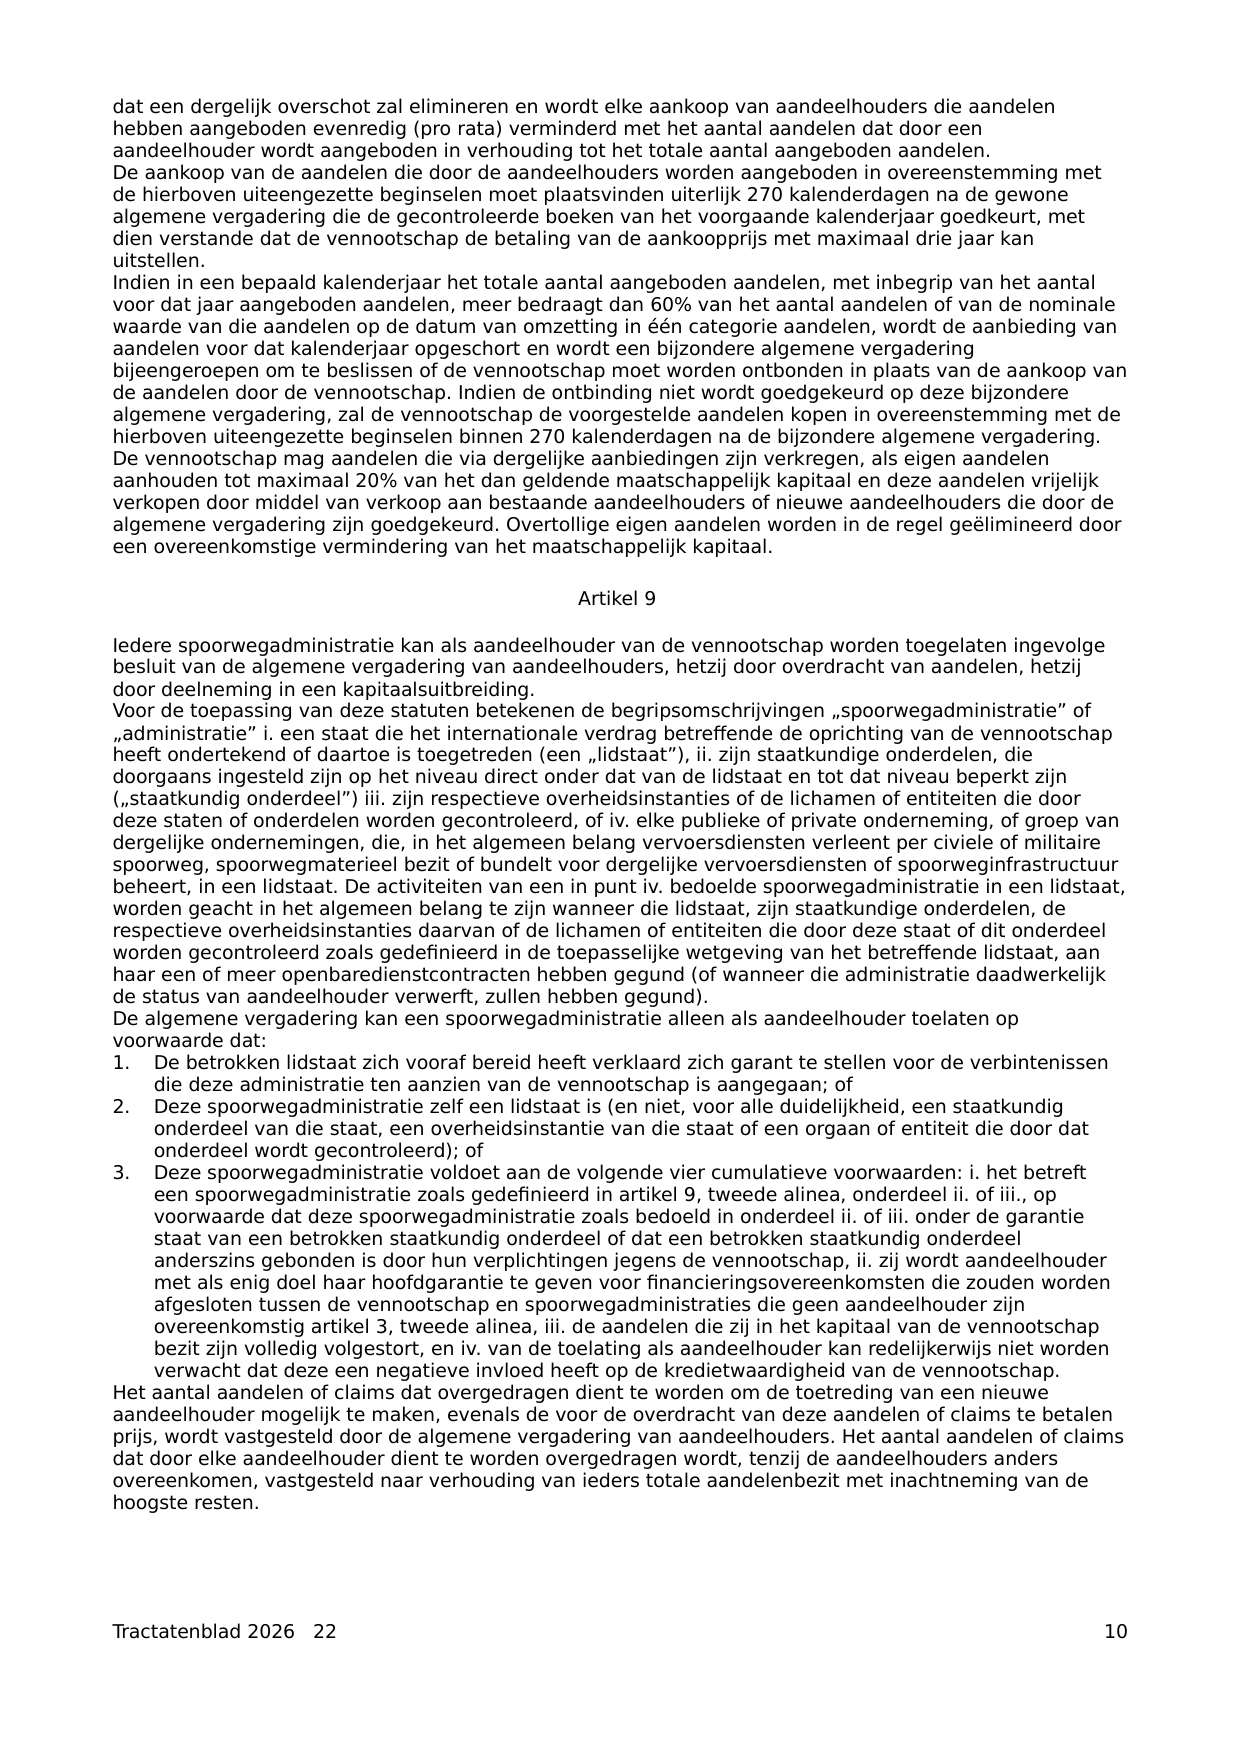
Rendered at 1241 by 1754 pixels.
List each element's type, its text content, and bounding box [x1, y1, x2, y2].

text Het aantal aandelen of claims dat overgedragen dient te worden om de toetreding van een nieuwe aandeelhouder mogelijk te maken, evenals de voor de overdracht van deze aandelen of claims te betalen prijs, wordt vastgesteld door de algemene vergadering van aandeelhouders. Het aantal aandelen of claims dat door elke aandeelhouder dient te worden overgedragen wordt, tenzij de aandeelhouders anders overeenkomen, vastgesteld naar verhouding van ieders totale aandelenbezit met inachtneming van de hoogste resten. [112, 1382, 1128, 1514]
text 2. Deze spoorwegadministratie zelf een lidstaat is (en niet, voor alle duidelijkheid, een staatkundig onderdeel van die staat, een overheidsinstantie van die staat of een orgaan of entiteit die door dat onderdeel wordt gecontroleerd); of [112, 1096, 1128, 1162]
subtitle Artikel 9 [112, 587, 1128, 609]
text Voor de toepassing van deze statuten betekenen de begripsomschrijvingen „spoorwegadministratie” of „administratie” i. een staat die het internationale verdrag betreffende de oprichting van de vennootschap heeft ondertekend of daartoe is toegetreden (een „lidstaat”), ii. zijn staatkundige onderdelen, die doorgaans ingesteld zijn op het niveau direct onder dat van de lidstaat en tot dat niveau beperkt zijn („staatkundig onderdeel”) iii. zijn respectieve overheidsinstanties of de lichamen of entiteiten die door deze staten of onderdelen worden gecontroleerd, of iv. elke publieke of private onderneming, of groep van dergelijke ondernemingen, die, in het algemeen belang vervoersdiensten verleent per civiele of militaire spoorweg, spoorwegmaterieel bezit of bundelt voor dergelijke vervoersdiensten of spoorweginfrastructuur beheert, in een lidstaat. De activiteiten van een in punt iv. bedoelde spoorwegadministratie in een lidstaat, worden geacht in het algemeen belang te zijn wanneer die lidstaat, zijn staatkundige onderdelen, de respectieve overheidsinstanties daarvan of de lichamen of entiteiten die door deze staat of dit onderdeel worden gecontroleerd zoals gedefinieerd in de toepasselijke wetgeving van het betreffende lidstaat, aan haar een of meer openbaredienstcontracten hebben gegund (of wanneer die administratie daadwerkelijk de status van aandeelhouder verwerft, zullen hebben gegund). [112, 700, 1128, 1008]
text Iedere spoorwegadministratie kan als aandeelhouder van de vennootschap worden toegelaten ingevolge besluit van de algemene vergadering van aandeelhouders, hetzij door overdracht van aandelen, hetzij door deelneming in een kapitaalsuitbreiding. [112, 634, 1128, 700]
text De vennootschap mag aandelen die via dergelijke aanbiedingen zijn verkregen, als eigen aandelen aanhouden tot maximaal 20% van het dan geldende maatschappelijk kapitaal en deze aandelen vrijelijk verkopen door middel van verkoop aan bestaande aandeelhouders of nieuwe aandeelhouders die door de algemene vergadering zijn goedgekeurd. Overtollige eigen aandelen worden in de regel geëlimineerd door een overeenkomstige vermindering van het maatschappelijk kapitaal. [112, 448, 1128, 557]
text 3. Deze spoorwegadministratie voldoet aan de volgende vier cumulatieve voorwaarden: i. het betreft een spoorwegadministratie zoals gedefinieerd in artikel 9, tweede alinea, onderdeel ii. of iii., op voorwaarde dat deze spoorwegadministratie zoals bedoeld in onderdeel ii. of iii. onder de garantie staat van een betrokken staatkundig onderdeel of dat een betrokken staatkundig onderdeel anderszins gebonden is door hun verplichtingen jegens de vennootschap, ii. zij wordt aandeelhouder met als enig doel haar hoofdgarantie te geven voor financieringsovereenkomsten die zouden worden afgesloten tussen de vennootschap en spoorwegadministraties die geen aandeelhouder zijn overeenkomstig artikel 3, tweede alinea, iii. de aandelen die zij in het kapitaal van de vennootschap bezit zijn volledig volgestort, en iv. van de toelating als aandeelhouder kan redelijkerwijs niet worden verwacht dat deze een negatieve invloed heeft op de kredietwaardigheid van de vennootschap. [112, 1162, 1128, 1382]
text De algemene vergadering kan een spoorwegadministratie alleen als aandeelhouder toelaten op voorwaarde dat: [112, 1008, 1128, 1052]
text Indien in een bepaald kalenderjaar het totale aantal aangeboden aandelen, met inbegrip van het aantal voor dat jaar aangeboden aandelen, meer bedraagt dan 60% van het aantal aandelen of van de nominale waarde van die aandelen op de datum van omzetting in één categorie aandelen, wordt de aanbieding van aandelen voor dat kalenderjaar opgeschort en wordt een bijzondere algemene vergadering bijeengeroepen om te beslissen of de vennootschap moet worden ontbonden in plaats van de aankoop van de aandelen door de vennootschap. Indien de ontbinding niet wordt goedgekeurd op deze bijzondere algemene vergadering, zal de vennootschap de voorgestelde aandelen kopen in overeenstemming met de hierboven uiteengezette beginselen binnen 270 kalenderdagen na de bijzondere algemene vergadering. [112, 272, 1128, 448]
text 1. De betrokken lidstaat zich vooraf bereid heeft verklaard zich garant te stellen voor de verbintenissen die deze administratie ten aanzien van de vennootschap is aangegaan; of [112, 1052, 1128, 1096]
text De aankoop van de aandelen die door de aandeelhouders worden aangeboden in overeenstemming met de hierboven uiteengezette beginselen moet plaatsvinden uiterlijk 270 kalenderdagen na de gewone algemene vergadering die de gecontroleerde boeken van het voorgaande kalenderjaar goedkeurt, met dien verstande dat de vennootschap de betaling van de aankoopprijs met maximaal drie jaar kan uitstellen. [112, 162, 1128, 272]
text dat een dergelijk overschot zal elimineren en wordt elke aankoop van aandeelhouders die aandelen hebben aangeboden evenredig (pro rata) verminderd met het aantal aandelen dat door een aandeelhouder wordt aangeboden in verhouding tot het totale aantal aangeboden aandelen. [112, 96, 1128, 162]
